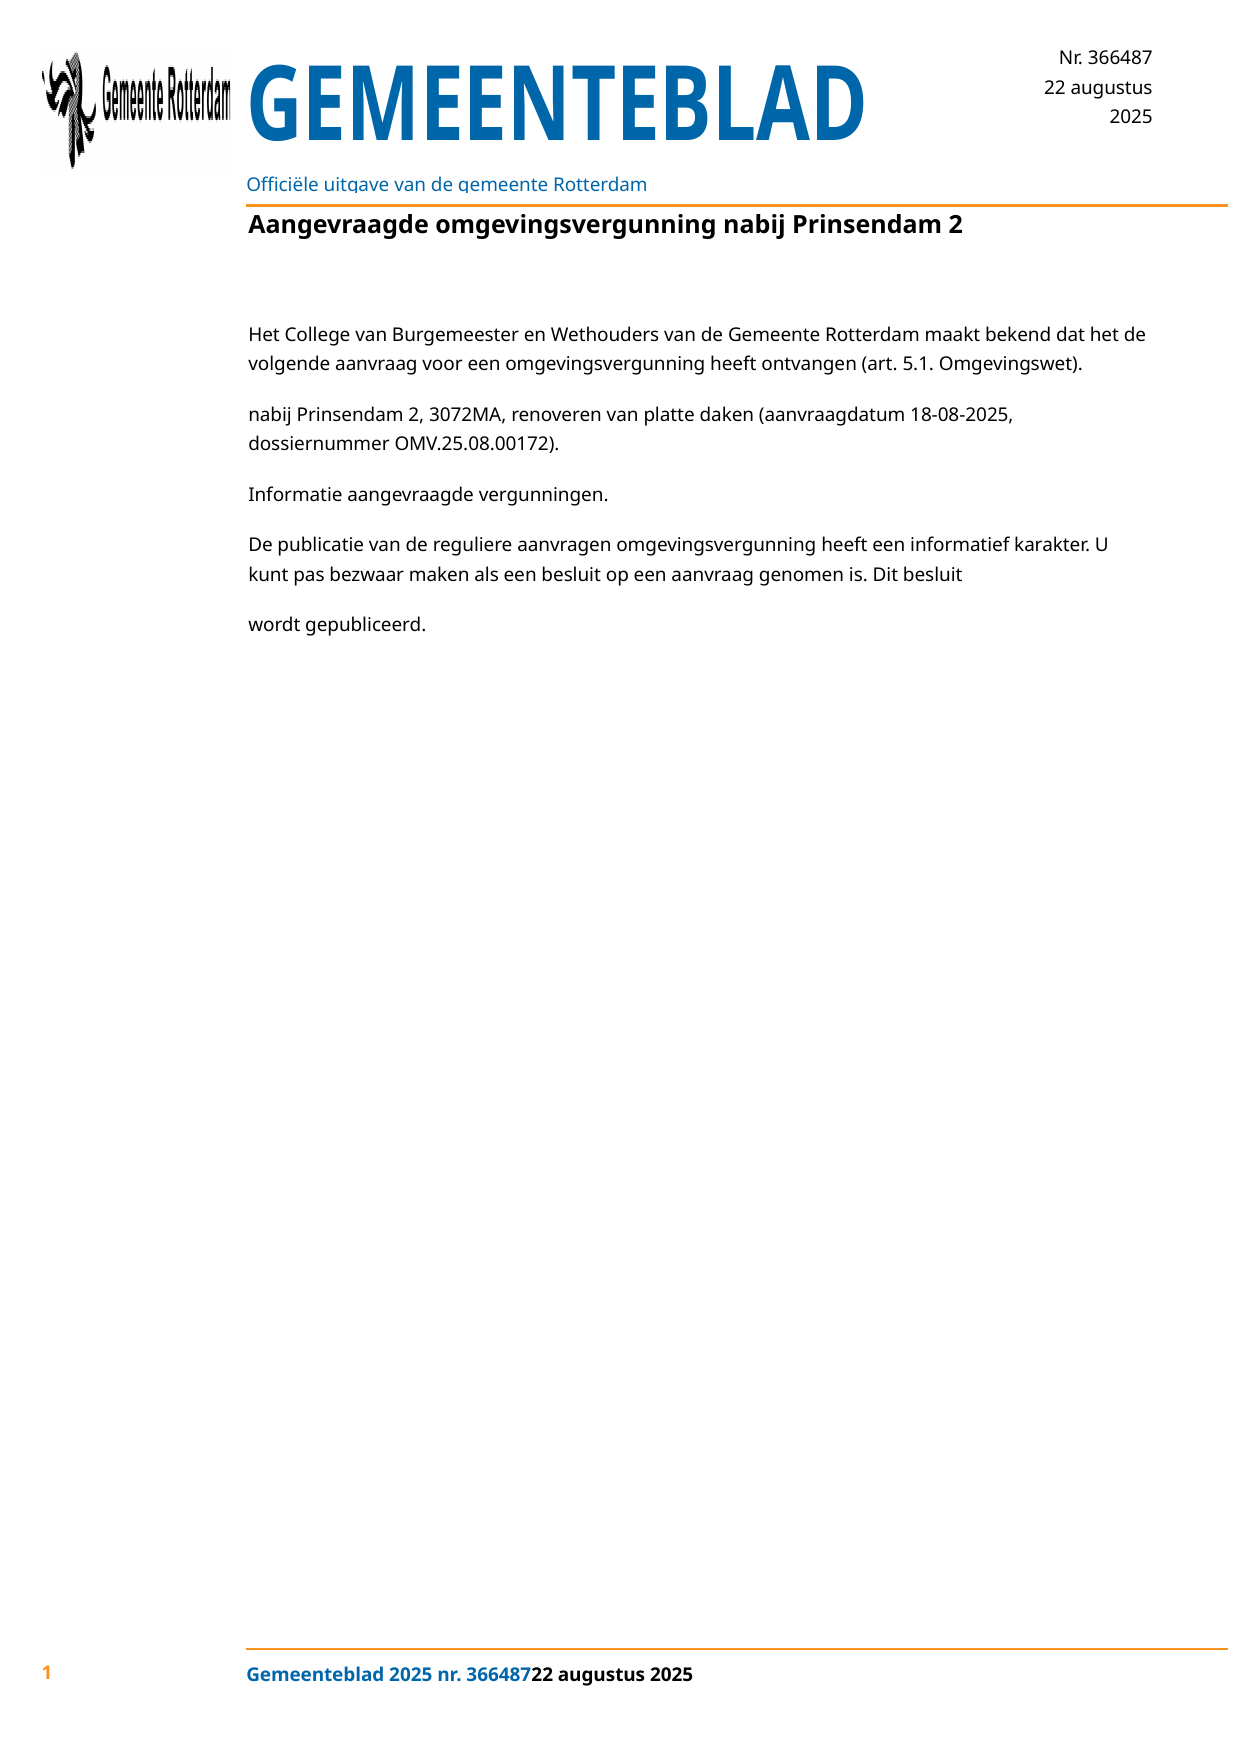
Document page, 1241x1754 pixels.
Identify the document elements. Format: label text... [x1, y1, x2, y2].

text De publicatie van de reguliere aanvragen omgevingsvergunning heeft een informatief karakter. U kunt pas bezwaar maken als een besluit op een aanvraag genomen is. Dit besluit [248, 531, 1152, 586]
text Aangevraagde omgevingsvergunning nabij Prinsendam 2 [248, 207, 1152, 241]
text Informatie aangevraagde vergunningen. [248, 481, 1152, 506]
picture [41, 47, 231, 172]
text Het College van Burgemeester en Wethouders van de Gemeente Rotterdam maakt bekend dat het de volgende aanvraag voor een omgevingsvergunning heeft ontvangen (art. 5.1. Omgevingswet). [248, 321, 1152, 376]
text nabij Prinsendam 2, 3072MA, renoveren van platte daken (aanvraagdatum 18-08-2025, dossiernummer OMV.25.08.00172). [248, 401, 1152, 456]
text wordt gepubliceerd. [248, 611, 1152, 637]
